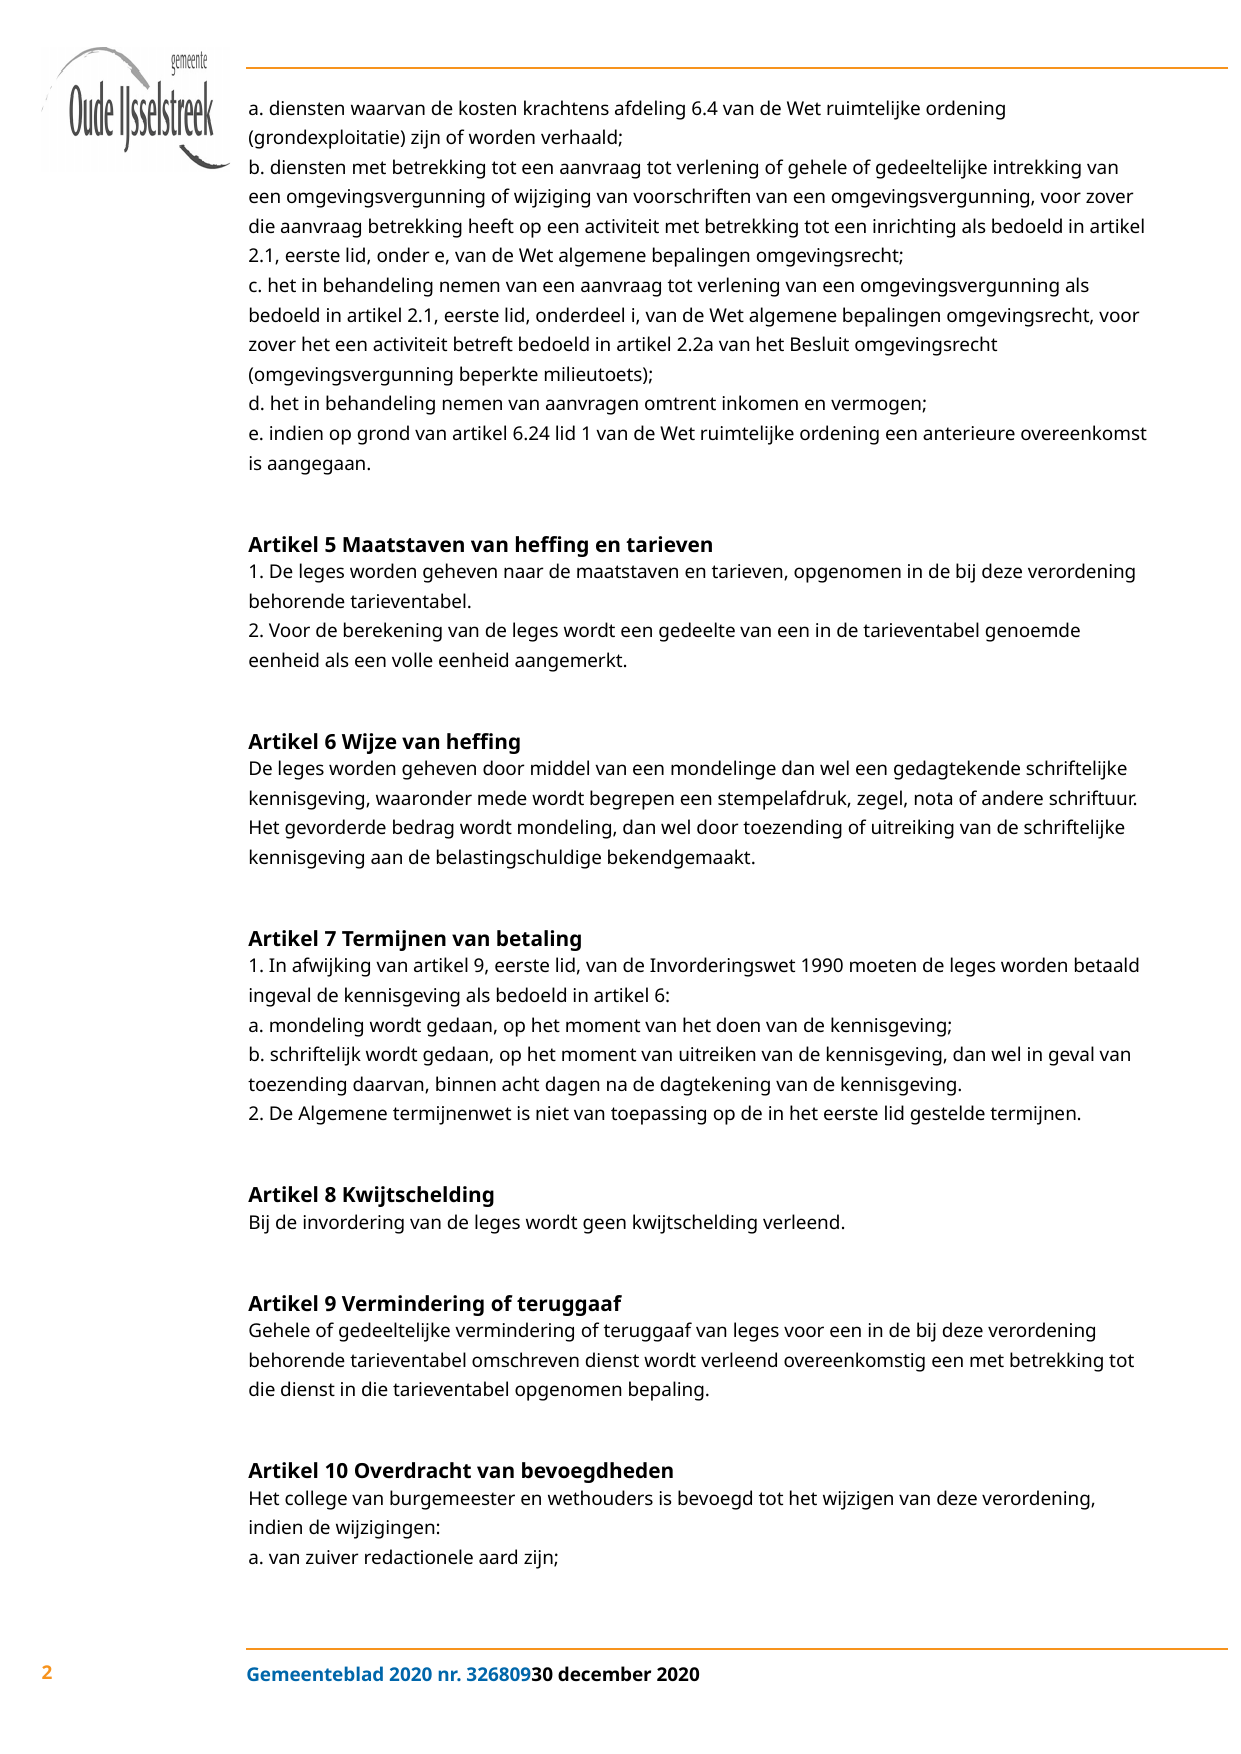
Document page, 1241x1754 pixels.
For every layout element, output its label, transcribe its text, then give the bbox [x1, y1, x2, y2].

text a. diensten waarvan de kosten krachtens afdeling 6.4 van de Wet ruimtelijke ordening (grondexploitatie) zijn of worden verhaald; [248, 95, 1152, 150]
text 2. Voor de berekening van de leges wordt een gedeelte van een in de tarieventabel genoemde eenheid als een volle eenheid aangemerkt. [248, 617, 1152, 673]
text b. diensten met betrekking tot een aanvraag tot verlening of gehele of gedeeltelijke intrekking van een omgevingsvergunning of wijziging van voorschriften van een omgevingsvergunning, voor zover die aanvraag betrekking heeft op een activiteit met betrekking tot een inrichting als bedoeld in artikel 2.1, eerste lid, onder e, van de Wet algemene bepalingen omgevingsrecht; [248, 154, 1152, 268]
text c. het in behandeling nemen van een aanvraag tot verlening van een omgevingsvergunning als bedoeld in artikel 2.1, eerste lid, onderdeel i, van de Wet algemene bepalingen omgevingsrecht, voor zover het een activiteit betreft bedoeld in artikel 2.2a van het Besluit omgevingsrecht (omgevingsvergunning beperkte milieutoets); [248, 272, 1152, 387]
text Artikel 7 Termijnen van betaling [248, 924, 1152, 953]
text Artikel 8 Kwijtschelding [248, 1181, 1152, 1209]
text e. indien op grond van artikel 6.24 lid 1 van de Wet ruimtelijke ordening een anterieure overeenkomst is aangegaan. [248, 420, 1152, 476]
text Artikel 6 Wijze van heffing [248, 727, 1152, 755]
picture [41, 47, 231, 172]
text Gehele of gedeeltelijke vermindering of teruggaaf van leges voor een in de bij deze verordening behorende tarieventabel omschreven dienst wordt verleend overeenkomstig een met betrekking tot die dienst in die tarieventabel opgenomen bepaling. [248, 1317, 1152, 1402]
text Artikel 10 Overdracht van bevoegdheden [248, 1457, 1152, 1485]
text d. het in behandeling nemen van aanvragen omtrent inkomen en vermogen; [248, 391, 1152, 416]
text a. van zuiver redactionele aard zijn; [248, 1544, 1152, 1570]
text Bij de invordering van de leges wordt geen kwijtschelding verleend. [248, 1209, 1152, 1235]
text Het college van burgemeester en wethouders is bevoegd tot het wijzigen van deze verordening, indien de wijzigingen: [248, 1485, 1152, 1540]
text De leges worden geheven door middel van een mondelinge dan wel een gedagtekende schriftelijke kennisgeving, waaronder mede wordt begrepen een stempelafdruk, zegel, nota of andere schriftuur. Het gevorderde bedrag wordt mondeling, dan wel door toezending of uitreiking van de schriftelijke kennisgeving aan de belastingschuldige bekendgemaakt. [248, 755, 1152, 870]
text 1. De leges worden geheven naar de maatstaven en tarieven, opgenomen in de bij deze verordening behorende tarieventabel. [248, 558, 1152, 613]
text Artikel 5 Maatstaven van heffing en tarieven [248, 530, 1152, 558]
text b. schriftelijk wordt gedaan, op het moment van uitreiken van de kennisgeving, dan wel in geval van toezending daarvan, binnen acht dagen na de dagtekening van de kennisgeving. [248, 1041, 1152, 1097]
text Artikel 9 Vermindering of teruggaaf [248, 1289, 1152, 1317]
text 2. De Algemene termijnenwet is niet van toepassing op de in het eerste lid gestelde termijnen. [248, 1101, 1152, 1126]
text 1. In afwijking van artikel 9, eerste lid, van de Invorderingswet 1990 moeten de leges worden betaald ingeval de kennisgeving als bedoeld in artikel 6: [248, 953, 1152, 1008]
text a. mondeling wordt gedaan, op het moment van het doen van de kennisgeving; [248, 1012, 1152, 1037]
